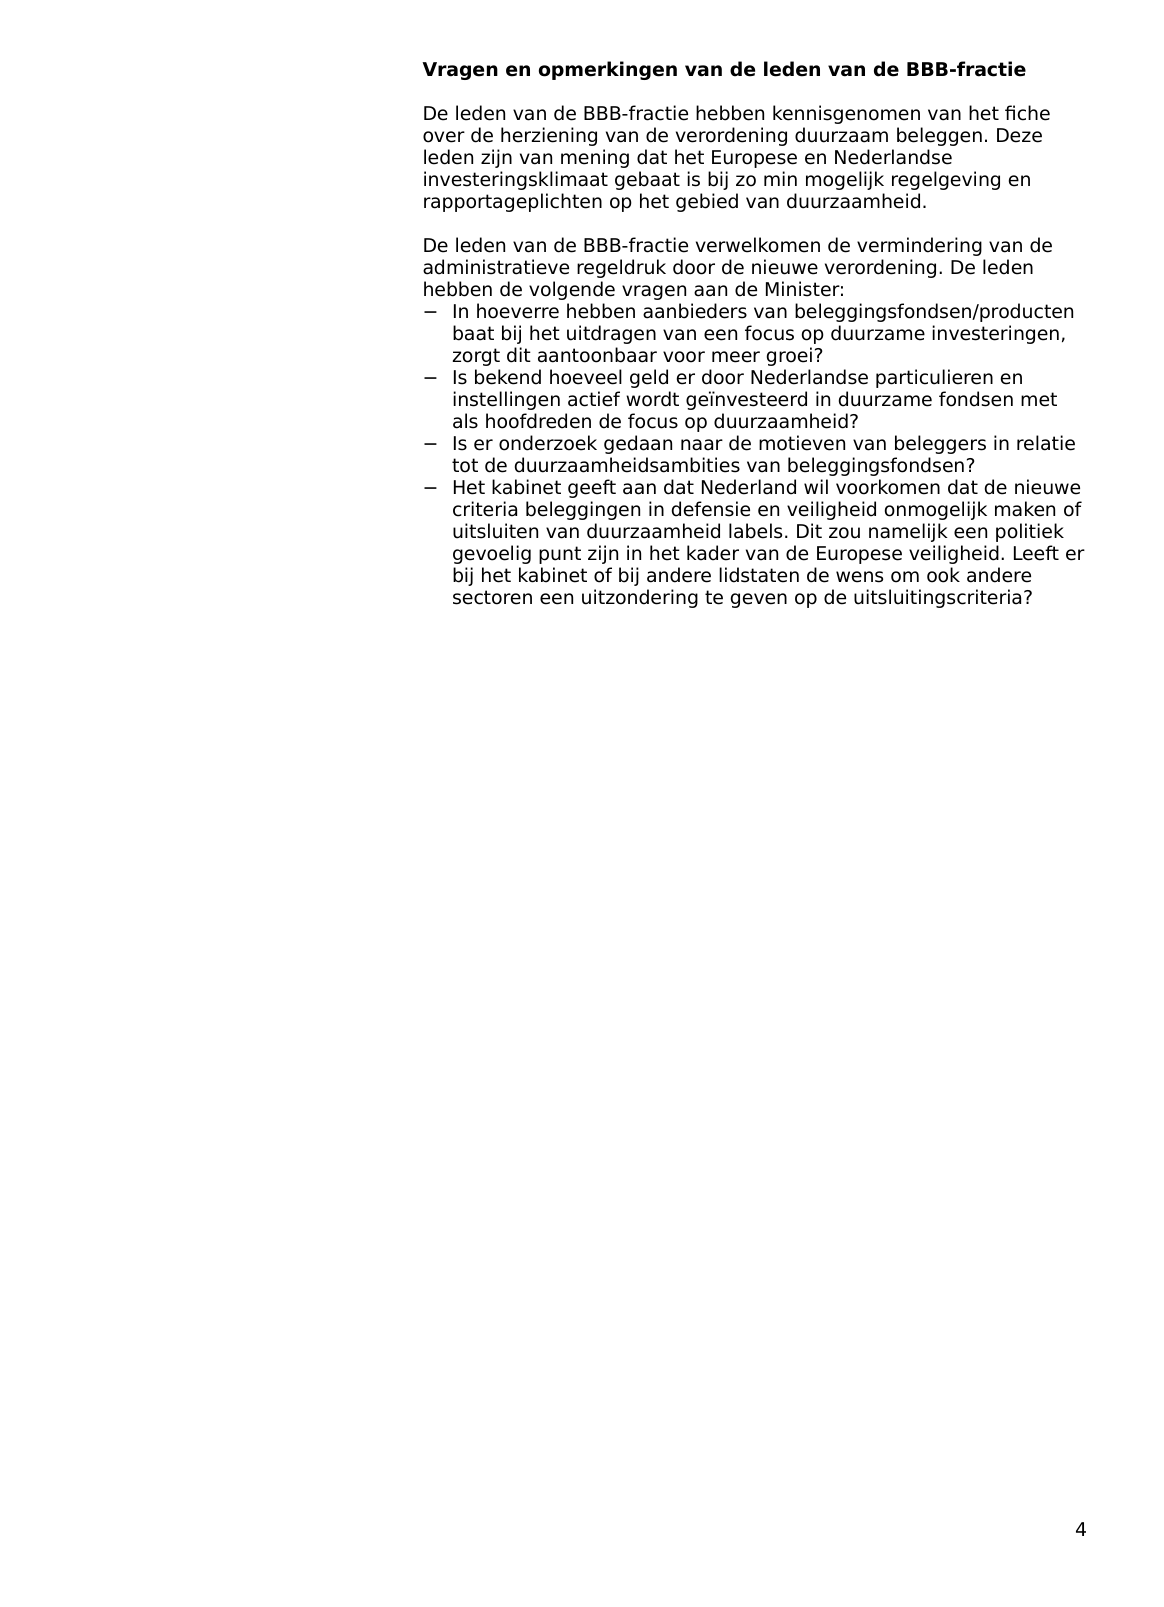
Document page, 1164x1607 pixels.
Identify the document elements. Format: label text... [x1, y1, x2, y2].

text − In hoeverre hebben aanbieders van beleggingsfondsen/producten baat bij het uitdragen van een focus op duurzame investeringen, zorgt dit aantoonbaar voor meer groei? [422, 301, 1087, 367]
text De leden van de BBB-fractie hebben kennisgenomen van het fiche over de herziening van de verordening duurzaam beleggen. Deze leden zijn van mening dat het Europese en Nederlandse investeringsklimaat gebaat is bij zo min mogelijk regelgeving en rapportageplichten op het gebied van duurzaamheid. [422, 103, 1087, 213]
text − Is er onderzoek gedaan naar de motieven van beleggers in relatie tot de duurzaamheidsambities van beleggingsfondsen? [422, 433, 1087, 477]
text − Is bekend hoeveel geld er door Nederlandse particulieren en instellingen actief wordt geïnvesteerd in duurzame fondsen met als hoofdreden de focus op duurzaamheid? [422, 367, 1087, 433]
text − Het kabinet geeft aan dat Nederland wil voorkomen dat de nieuwe criteria beleggingen in defensie en veiligheid onmogelijk maken of uitsluiten van duurzaamheid labels. Dit zou namelijk een politiek gevoelig punt zijn in het kader van de Europese veiligheid. Leeft er bij het kabinet of bij andere lidstaten de wens om ook andere sectoren een uitzondering te geven op de uitsluitingscriteria? [422, 477, 1087, 609]
subtitle Vragen en opmerkingen van de leden van de BBB-fractie [422, 59, 1087, 81]
text De leden van de BBB-fractie verwelkomen de vermindering van de administratieve regeldruk door de nieuwe verordening. De leden hebben de volgende vragen aan de Minister: [422, 235, 1087, 301]
